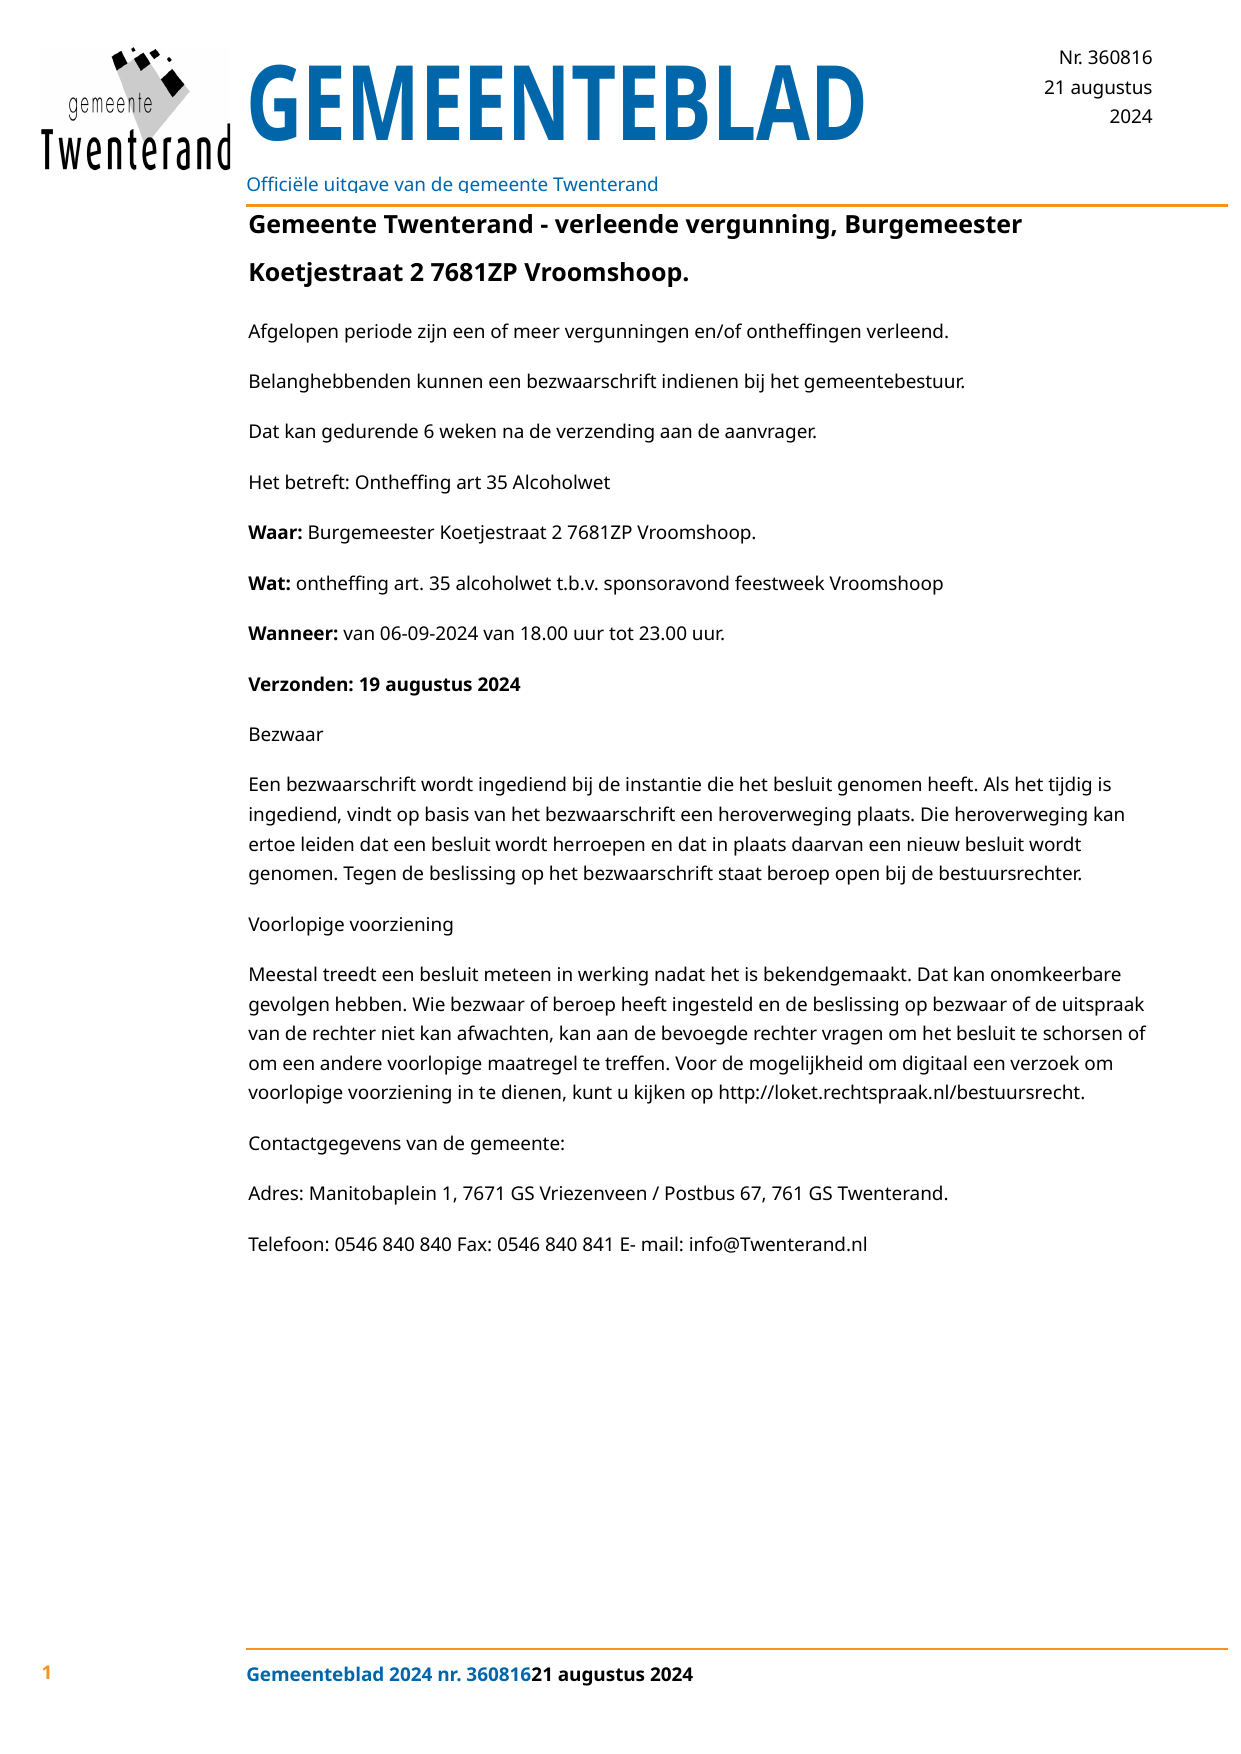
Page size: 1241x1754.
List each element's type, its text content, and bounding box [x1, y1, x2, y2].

text Telefoon: 0546 840 840 Fax: 0546 840 841 E- mail: info@Twenterand.nl [248, 1231, 1152, 1257]
text Meestal treedt een besluit meteen in werking nadat het is bekendgemaakt. Dat kan onomkeerbare gevolgen hebben. Wie bezwaar of beroep heeft ingesteld en de beslissing op bezwaar of de uitspraak van de rechter niet kan afwachten, kan aan de bevoegde rechter vragen om het besluit te schorsen of om een andere voorlopige maatregel te treffen. Voor de mogelijkheid om digitaal een verzoek om voorlopige voorziening in te dienen, kunt u kijken op http://loket.rechtspraak.nl/bestuursrecht. [248, 961, 1152, 1105]
text Dat kan gedurende 6 weken na de verzending aan de aanvrager. [248, 419, 1152, 444]
text Een bezwaarschrift wordt ingediend bij de instantie die het besluit genomen heeft. Als het tijdig is ingediend, vindt op basis van het bezwaarschrift een heroverweging plaats. Die heroverweging kan ertoe leiden dat een besluit wordt herroepen en dat in plaats daarvan een nieuw besluit wordt genomen. Tegen de beslissing op het bezwaarschrift staat beroep open bij de bestuursrechter. [248, 772, 1152, 886]
text Wanneer: van 06-09-2024 van 18.00 uur tot 23.00 uur. [248, 620, 1152, 646]
text Het betreft: Ontheffing art 35 Alcoholwet [248, 469, 1152, 495]
text Verzonden: 19 augustus 2024 [248, 671, 1152, 697]
text Voorlopige voorziening [248, 911, 1152, 937]
text Contactgegevens van de gemeente: [248, 1130, 1152, 1156]
text Afgelopen periode zijn een of meer vergunningen en/of ontheffingen verleend. [248, 318, 1152, 344]
text Waar: Burgemeester Koetjestraat 2 7681ZP Vroomshoop. [248, 519, 1152, 545]
text Gemeente Twenterand - verleende vergunning, Burgemeester Koetjestraat 2 7681ZP Vroomshoop. [248, 207, 1152, 288]
picture [41, 47, 231, 172]
text Wat: ontheffing art. 35 alcoholwet t.b.v. sponsoravond feestweek Vroomshoop [248, 570, 1152, 596]
text Belanghebbenden kunnen een bezwaarschrift indienen bij het gemeentebestuur. [248, 368, 1152, 394]
text Bezwaar [248, 721, 1152, 747]
text Adres: Manitobaplein 1, 7671 GS Vriezenveen / Postbus 67, 761 GS Twenterand. [248, 1180, 1152, 1206]
